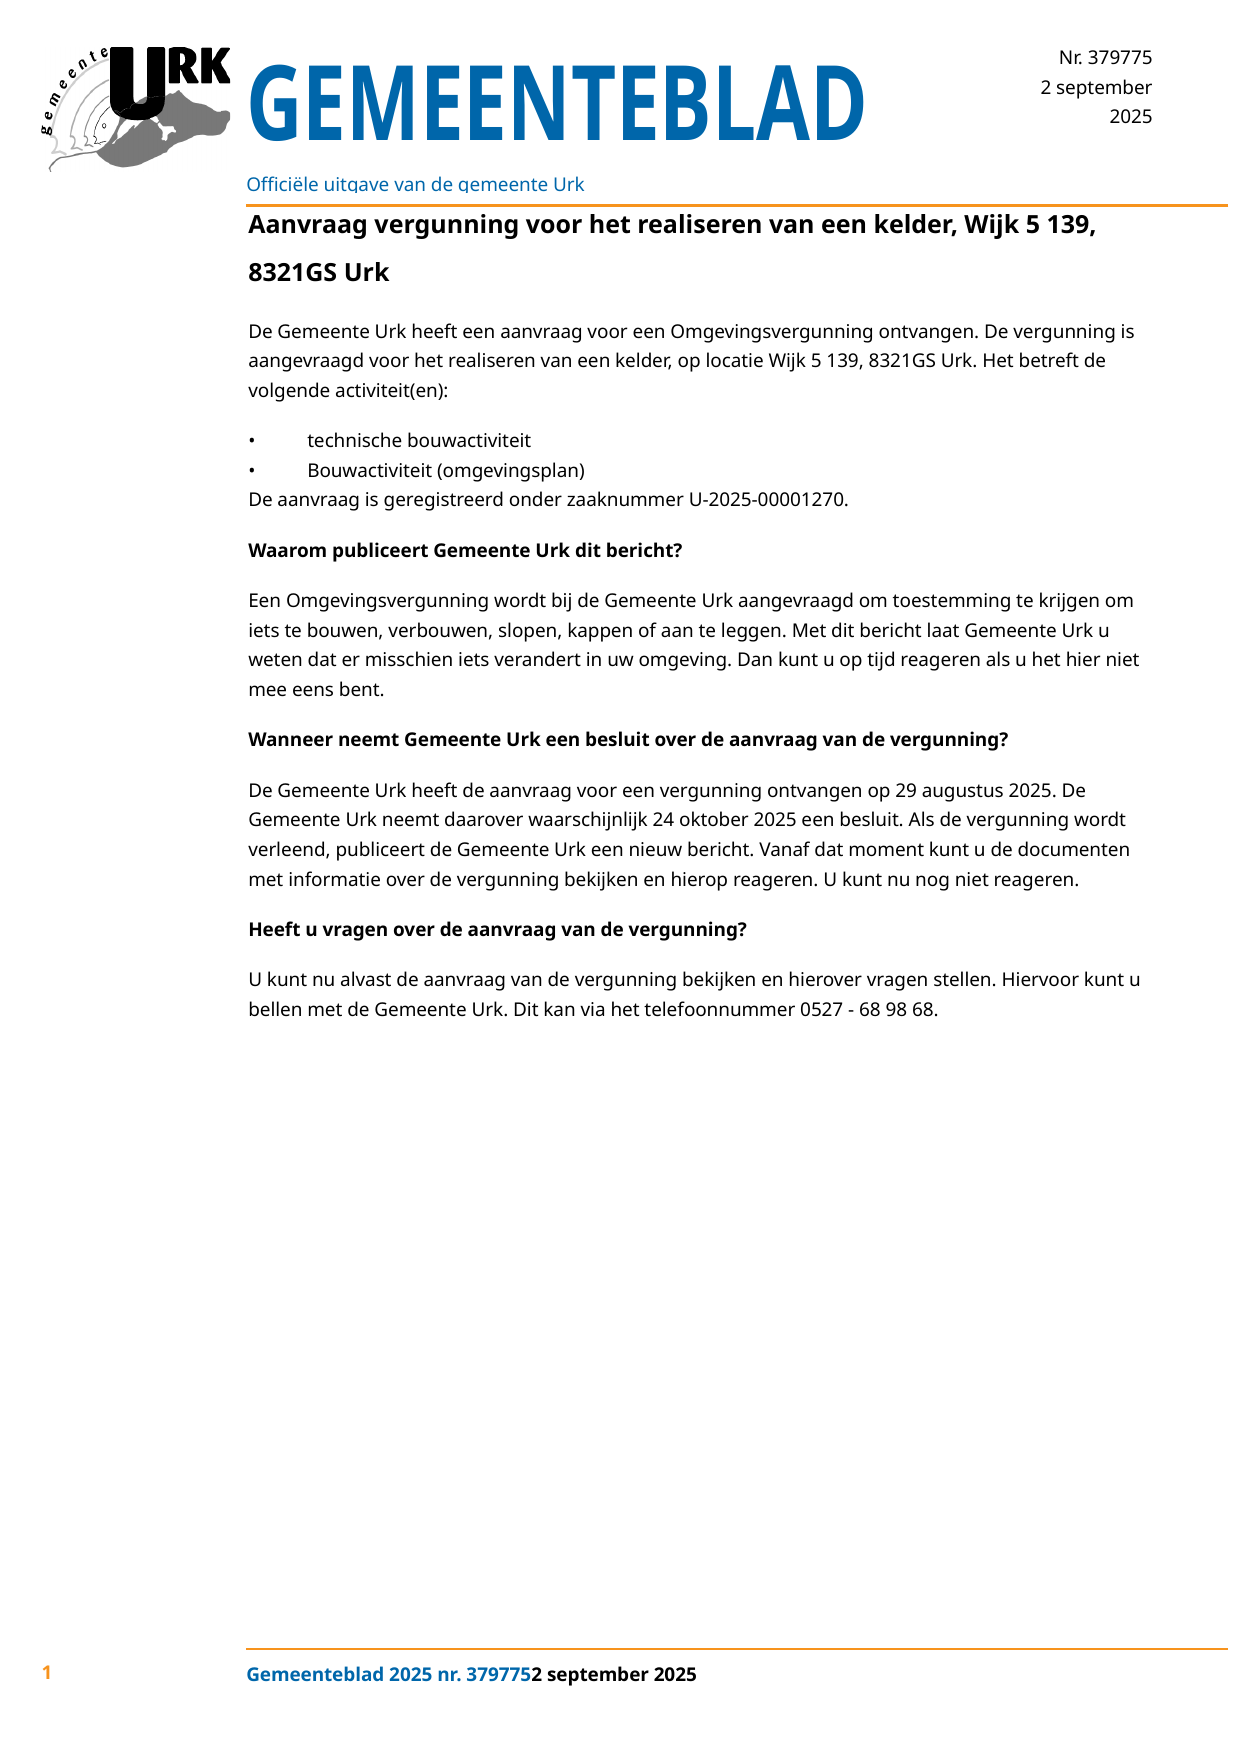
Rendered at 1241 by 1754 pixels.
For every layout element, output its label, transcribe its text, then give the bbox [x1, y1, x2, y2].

text Een Omgevingsvergunning wordt bij de Gemeente Urk aangevraagd om toestemming te krijgen om iets te bouwen, verbouwen, slopen, kappen of aan te leggen. Met dit bericht laat Gemeente Urk u weten dat er misschien iets verandert in uw omgeving. Dan kunt u op tijd reageren als u het hier niet mee eens bent. [248, 587, 1152, 702]
text Wanneer neemt Gemeente Urk een besluit over de aanvraag van de vergunning? [248, 727, 1152, 752]
text De Gemeente Urk heeft een aanvraag voor een Omgevingsvergunning ontvangen. De vergunning is aangevraagd voor het realiseren van een kelder, op locatie Wijk 5 139, 8321GS Urk. Het betreft de volgende activiteit(en): [248, 318, 1152, 403]
text U kunt nu alvast de aanvraag van de vergunning bekijken en hierover vragen stellen. Hiervoor kunt u bellen met de Gemeente Urk. Dit kan via het telefoonnummer 0527 - 68 98 68. [248, 967, 1152, 1022]
picture [41, 47, 231, 172]
list Bouwactiviteit (omgevingsplan) [248, 457, 1152, 483]
text De aanvraag is geregistreerd onder zaaknummer U-2025-00001270. [248, 487, 1152, 512]
text Aanvraag vergunning voor het realiseren van een kelder, Wijk 5 139, 8321GS Urk [248, 207, 1152, 288]
text Waarom publiceert Gemeente Urk dit bericht? [248, 537, 1152, 563]
list technische bouwactiviteit [248, 427, 1152, 453]
text Heeft u vragen over de aanvraag van de vergunning? [248, 916, 1152, 942]
text De Gemeente Urk heeft de aanvraag voor een vergunning ontvangen op 29 augustus 2025. De Gemeente Urk neemt daarover waarschijnlijk 24 oktober 2025 een besluit. Als de vergunning wordt verleend, publiceert de Gemeente Urk een nieuw bericht. Vanaf dat moment kunt u de documenten met informatie over de vergunning bekijken en hierop reageren. U kunt nu nog niet reageren. [248, 777, 1152, 892]
